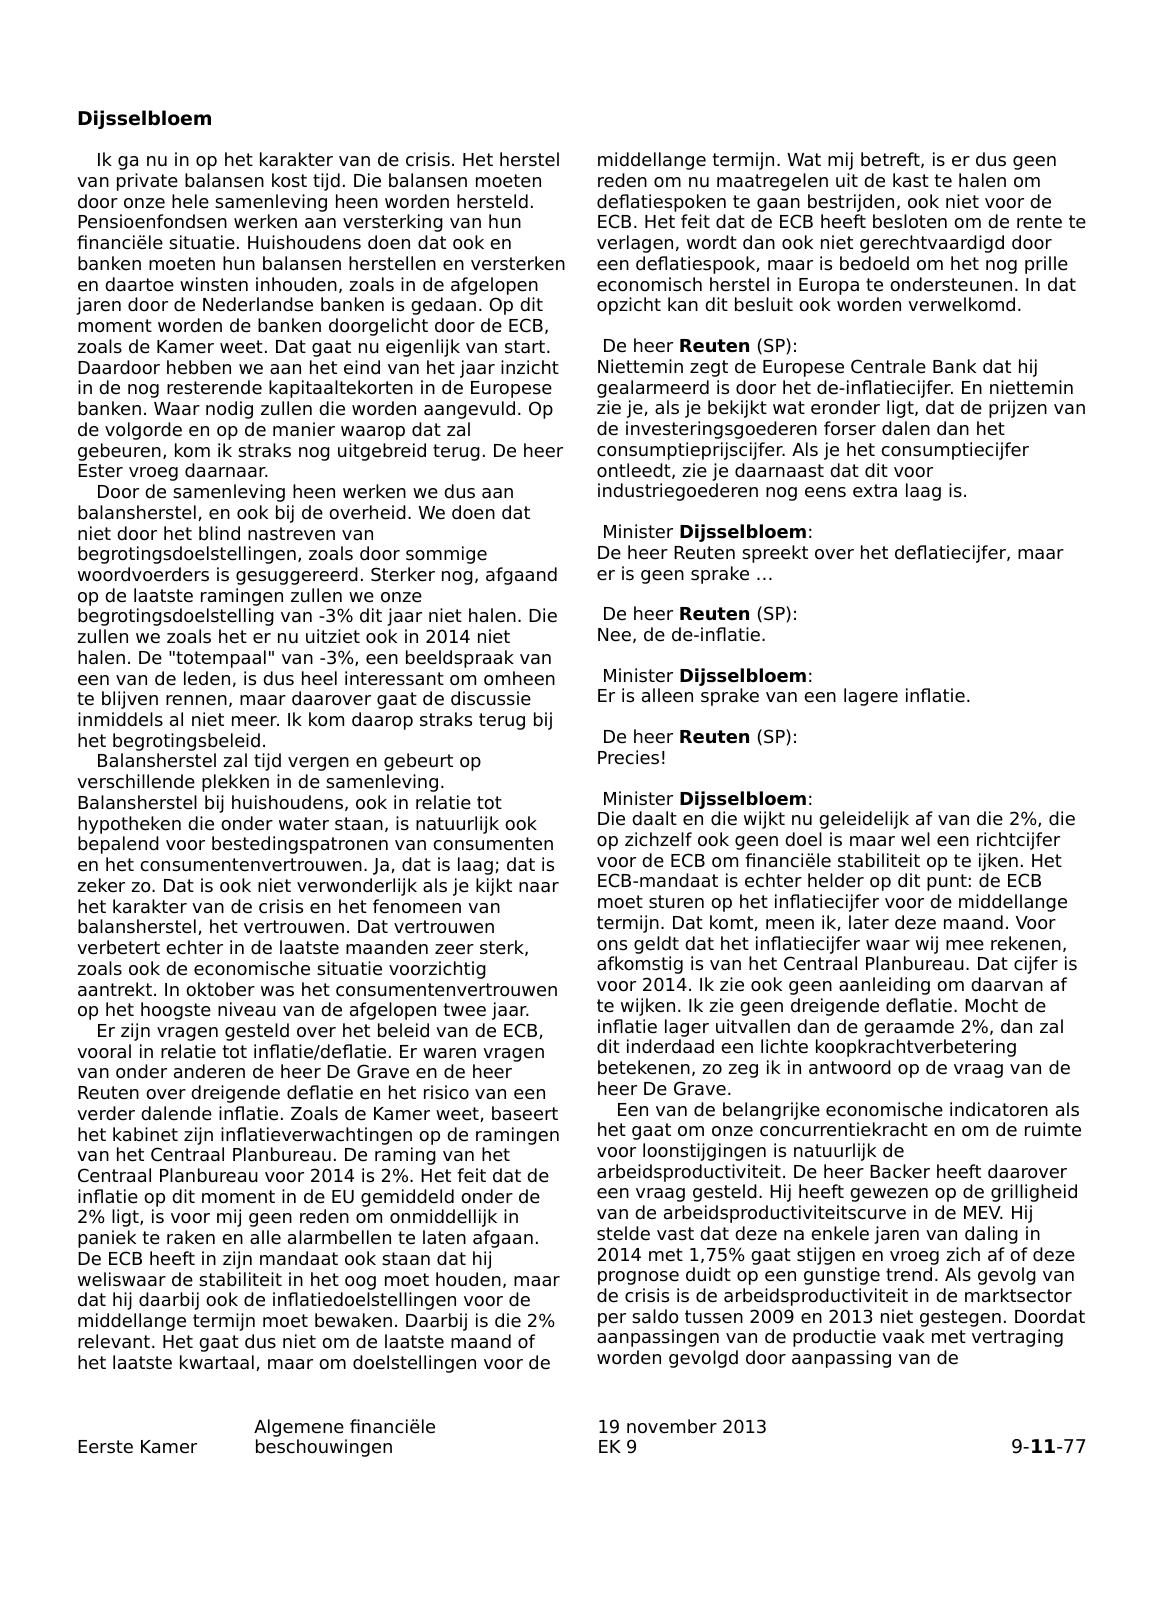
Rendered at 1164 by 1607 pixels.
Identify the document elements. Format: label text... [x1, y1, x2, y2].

text Een van de belangrijke economische indicatoren als het gaat om onze concurrentiekracht en om de ruimte voor loonstijgingen is natuurlijk de arbeidsproductiviteit. De heer Backer heeft daarover een vraag gesteld. Hij heeft gewezen op de grilligheid van de arbeidsproductiviteitscurve in de MEV. Hij stelde vast dat deze na enkele jaren van daling in 2014 met 1,75% gaat stijgen en vroeg zich af of deze prognose duidt op een gunstige trend. Als gevolg van de crisis is de arbeidsproductiviteit in de marktsector per saldo tussen 2009 en 2013 niet gestegen. Doordat aanpassingen van de productie vaak met vertraging worden gevolgd door aanpassing van de [596, 1099, 1087, 1369]
text Er is alleen sprake van een lagere inflatie. [596, 686, 1087, 707]
text Die daalt en die wijkt nu geleidelijk af van die 2%, die op zichzelf ook geen doel is maar wel een richtcijfer voor de ECB om financiële stabiliteit op te ijken. Het ECB-mandaat is echter helder op dit punt: de ECB moet sturen op het inflatiecijfer voor de middellange termijn. Dat komt, meen ik, later deze maand. Voor ons geldt dat het inflatiecijfer waar wij mee rekenen, afkomstig is van het Centraal Planbureau. Dat cijfer is voor 2014. Ik zie ook geen aanleiding om daarvan af te wijken. Ik zie geen dreigende deflatie. Mocht de inflatie lager uitvallen dan de geraamde 2%, dan zal dit inderdaad een lichte koopkrachtverbetering betekenen, zo zeg ik in antwoord op de vraag van de heer De Grave. [596, 809, 1087, 1099]
text Minister Dijsselbloem: [596, 666, 1087, 686]
text Nee, de de-inflatie. [596, 625, 1087, 646]
text Minister Dijsselbloem: [596, 788, 1087, 809]
text Precies! [596, 748, 1087, 768]
text De heer Reuten (SP): [596, 604, 1087, 625]
text Door de samenleving heen werken we dus aan balansherstel, en ook bij de overheid. We doen dat niet door het blind nastreven van begrotingsdoelstellingen, zoals door sommige woordvoerders is gesuggereerd. Sterker nog, afgaand op de laatste ramingen zullen we onze begrotingsdoelstelling van -3% dit jaar niet halen. Die zullen we zoals het er nu uitziet ook in 2014 niet halen. De "totempaal" van -3%, een beeldspraak van een van de leden, is dus heel interessant om omheen te blijven rennen, maar daarover gaat de discussie inmiddels al niet meer. Ik kom daarop straks terug bij het begrotingsbeleid. [77, 482, 567, 751]
text Balansherstel zal tijd vergen en gebeurt op verschillende plekken in de samenleving. Balansherstel bij huishoudens, ook in relatie tot hypotheken die onder water staan, is natuurlijk ook bepalend voor bestedingspatronen van consumenten en het consumentenvertrouwen. Ja, dat is laag; dat is zeker zo. Dat is ook niet verwonderlijk als je kijkt naar het karakter van de crisis en het fenomeen van balansherstel, het vertrouwen. Dat vertrouwen verbetert echter in de laatste maanden zeer sterk, zoals ook de economische situatie voorzichtig aantrekt. In oktober was het consumentenvertrouwen op het hoogste niveau van de afgelopen twee jaar. [77, 751, 567, 1021]
text De heer Reuten spreekt over het deflatiecijfer, maar er is geen sprake … [596, 543, 1087, 584]
text Ik ga nu in op het karakter van de crisis. Het herstel van private balansen kost tijd. Die balansen moeten door onze hele samenleving heen worden hersteld. Pensioenfondsen werken aan versterking van hun financiële situatie. Huishoudens doen dat ook en banken moeten hun balansen herstellen en versterken en daartoe winsten inhouden, zoals in de afgelopen jaren door de Nederlandse banken is gedaan. Op dit moment worden de banken doorgelicht door de ECB, zoals de Kamer weet. Dat gaat nu eigenlijk van start. Daardoor hebben we aan het eind van het jaar inzicht in de nog resterende kapitaaltekorten in de Europese banken. Waar nodig zullen die worden aangevuld. Op de volgorde en op de manier waarop dat zal gebeuren, kom ik straks nog uitgebreid terug. De heer Ester vroeg daarnaar. [77, 150, 567, 482]
text Er zijn vragen gesteld over het beleid van de ECB, vooral in relatie tot inflatie/deflatie. Er waren vragen van onder anderen de heer De Grave en de heer Reuten over dreigende deflatie en het risico van een verder dalende inflatie. Zoals de Kamer weet, baseert het kabinet zijn inflatieverwachtingen op de ramingen van het Centraal Planbureau. De raming van het Centraal Planbureau voor 2014 is 2%. Het feit dat de inflatie op dit moment in de EU gemiddeld onder de 2% ligt, is voor mij geen reden om onmiddellijk in paniek te raken en alle alarmbellen te laten afgaan. De ECB heeft in zijn mandaat ook staan dat hij weliswaar de stabiliteit in het oog moet houden, maar dat hij daarbij ook de inflatiedoelstellingen voor de middellange termijn moet bewaken. Daarbij is die 2% relevant. Het gaat dus niet om de laatste maand of het laatste kwartaal, maar om doelstellingen voor de [77, 1021, 567, 1373]
text Minister Dijsselbloem: [596, 522, 1087, 543]
text De heer Reuten (SP): [596, 727, 1087, 748]
text De heer Reuten (SP): [596, 336, 1087, 357]
text Niettemin zegt de Europese Centrale Bank dat hij gealarmeerd is door het de-inflatiecijfer. En niettemin zie je, als je bekijkt wat eronder ligt, dat de prijzen van de investeringsgoederen forser dalen dan het consumptieprijscijfer. Als je het consumptiecijfer ontleedt, zie je daarnaast dat dit voor industriegoederen nog eens extra laag is. [596, 357, 1087, 502]
text middellange termijn. Wat mij betreft, is er dus geen reden om nu maatregelen uit de kast te halen om deflatiespoken te gaan bestrijden, ook niet voor de ECB. Het feit dat de ECB heeft besloten om de rente te verlagen, wordt dan ook niet gerechtvaardigd door een deflatiespook, maar is bedoeld om het nog prille economisch herstel in Europa te ondersteunen. In dat opzicht kan dit besluit ook worden verwelkomd. [596, 150, 1087, 316]
